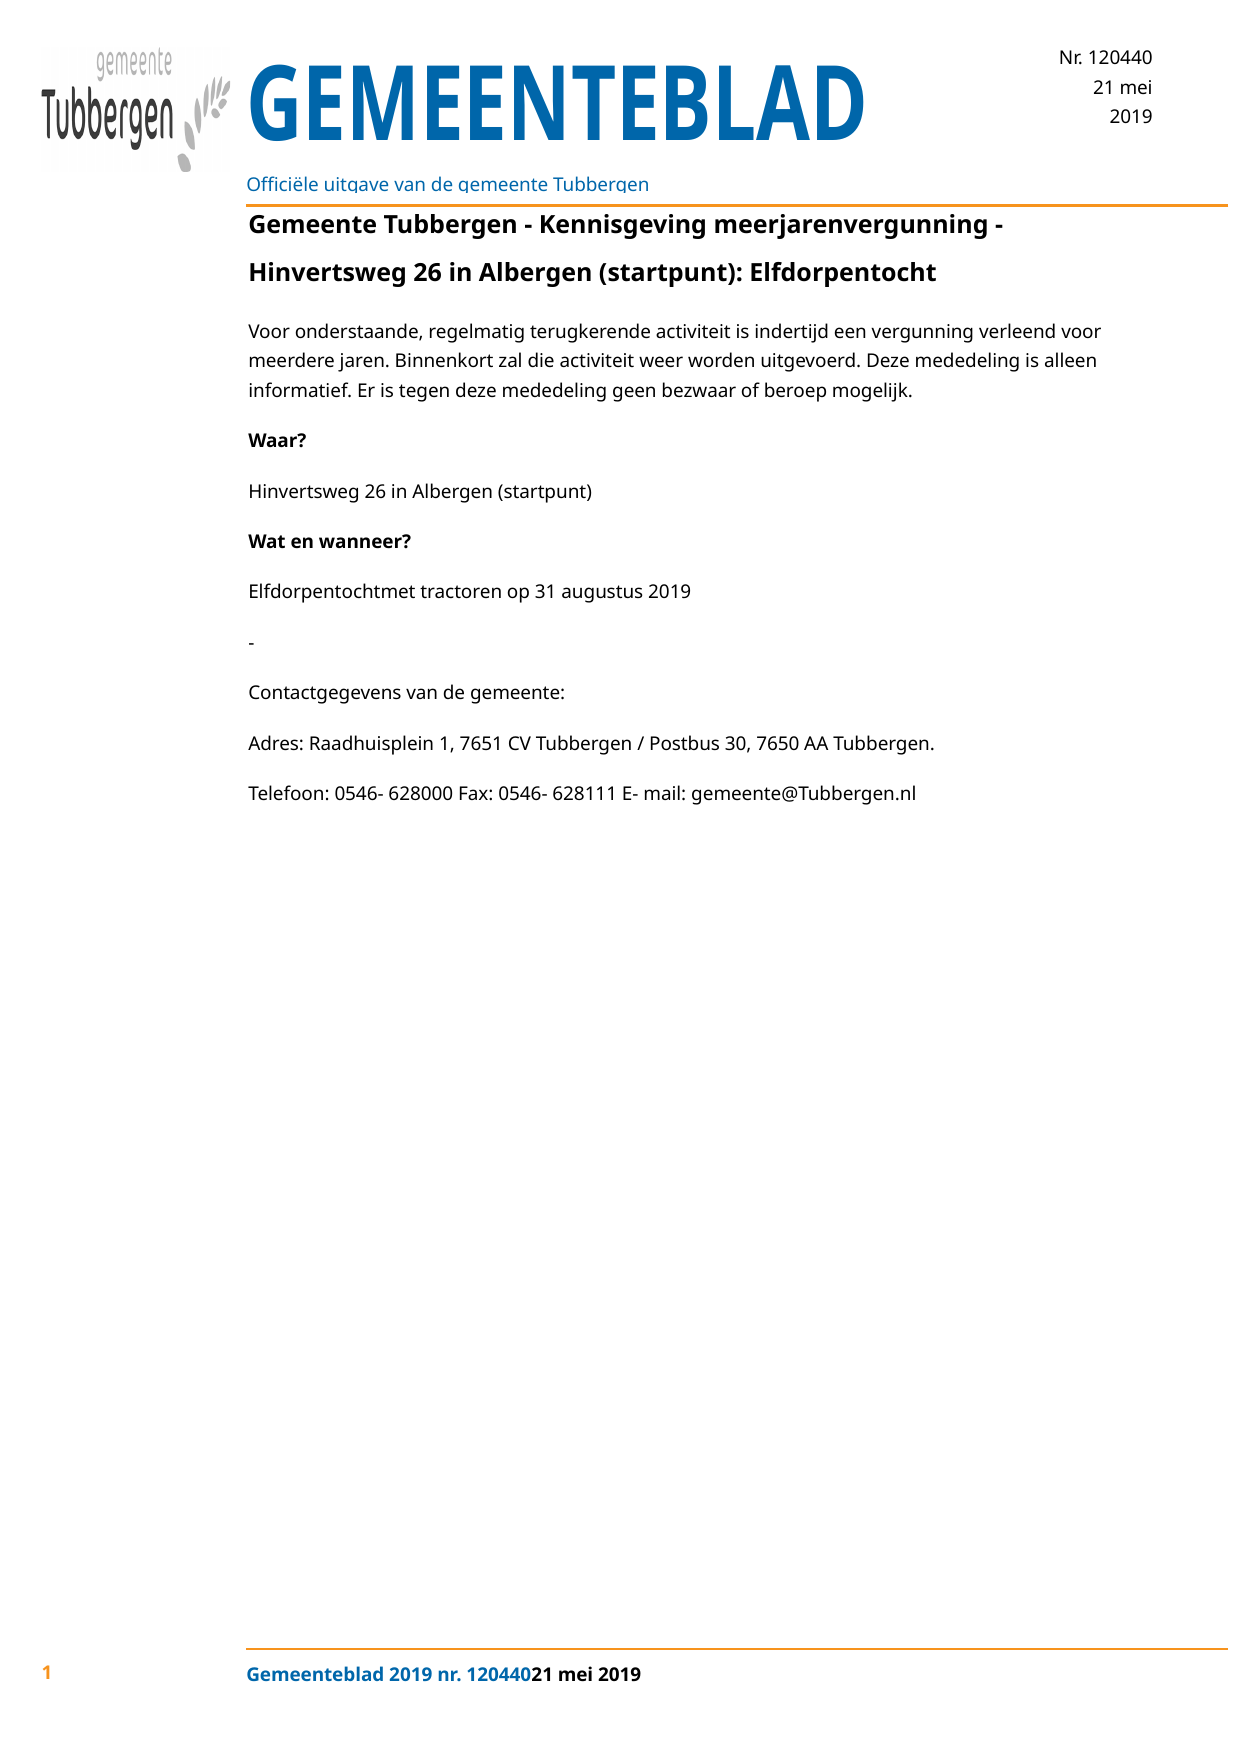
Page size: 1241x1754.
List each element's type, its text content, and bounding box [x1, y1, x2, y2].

text Wat en wanneer? [248, 528, 1152, 554]
text Elfdorpentochtmet tractoren op 31 augustus 2019 [248, 579, 1152, 604]
text Adres: Raadhuisplein 1, 7651 CV Tubbergen / Postbus 30, 7650 AA Tubbergen. [248, 730, 1152, 756]
picture [41, 47, 231, 172]
text Gemeente Tubbergen - Kennisgeving meerjarenvergunning - Hinvertsweg 26 in Albergen (startpunt): Elfdorpentocht [248, 207, 1152, 288]
text - [248, 629, 1152, 655]
text Hinvertsweg 26 in Albergen (startpunt) [248, 478, 1152, 504]
text Contactgegevens van de gemeente: [248, 679, 1152, 705]
text Waar? [248, 427, 1152, 453]
text Voor onderstaande, regelmatig terugkerende activiteit is indertijd een vergunning verleend voor meerdere jaren. Binnenkort zal die activiteit weer worden uitgevoerd. Deze mededeling is alleen informatief. Er is tegen deze mededeling geen bezwaar of beroep mogelijk. [248, 318, 1152, 403]
text Telefoon: 0546- 628000 Fax: 0546- 628111 E- mail: gemeente@Tubbergen.nl [248, 780, 1152, 806]
